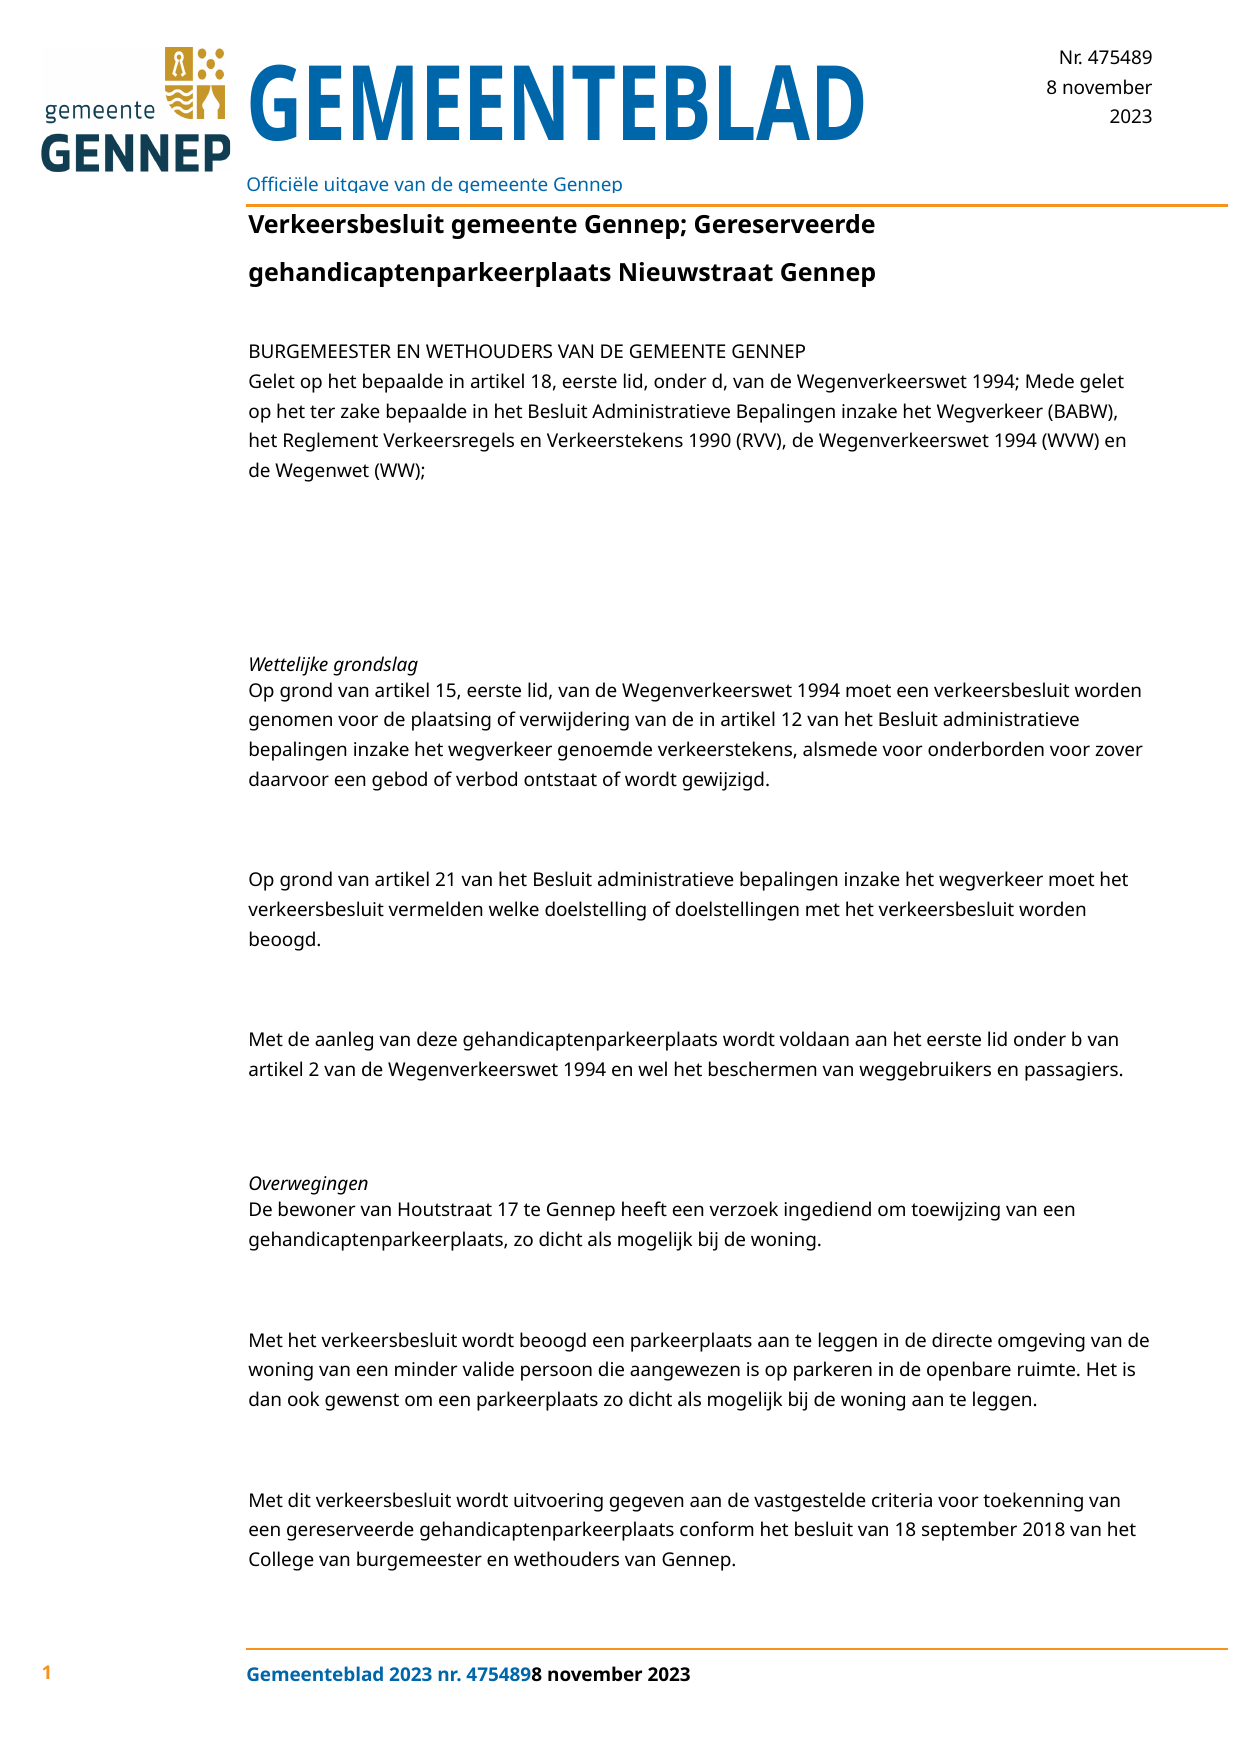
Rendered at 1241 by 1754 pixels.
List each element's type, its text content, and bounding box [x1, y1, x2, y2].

text Met dit verkeersbesluit wordt uitvoering gegeven aan de vastgestelde criteria voor toekenning van een gereserveerde gehandicaptenparkeerplaats conform het besluit van 18 september 2018 van het College van burgemeester en wethouders van Gennep. [248, 1487, 1152, 1572]
text BURGEMEESTER EN WETHOUDERS VAN DE GEMEENTE GENNEP [248, 339, 1152, 364]
text Verkeersbesluit gemeente Gennep; Gereserveerde gehandicaptenparkeerplaats Nieuwstraat Gennep [248, 207, 1152, 288]
text Met het verkeersbesluit wordt beoogd een parkeerplaats aan te leggen in de directe omgeving van de woning van een minder valide persoon die aangewezen is op parkeren in de openbare ruimte. Het is dan ook gewenst om een parkeerplaats zo dicht als mogelijk bij de woning aan te leggen. [248, 1327, 1152, 1412]
text De bewoner van Houtstraat 17 te Gennep heeft een verzoek ingediend om toewijzing van een gehandicaptenparkeerplaats, zo dicht als mogelijk bij de woning. [248, 1196, 1152, 1252]
text Met de aanleg van deze gehandicaptenparkeerplaats wordt voldaan aan het eerste lid onder b van artikel 2 van de Wegenverkeerswet 1994 en wel het beschermen van weggebruikers en passagiers. [248, 1027, 1152, 1082]
text Op grond van artikel 21 van het Besluit administratieve bepalingen inzake het wegverkeer moet het verkeersbesluit vermelden welke doelstelling of doelstellingen met het verkeersbesluit worden beoogd. [248, 867, 1152, 952]
text Op grond van artikel 15, eerste lid, van de Wegenverkeerswet 1994 moet een verkeersbesluit worden genomen voor de plaatsing of verwijdering van de in artikel 12 van het Besluit administratieve bepalingen inzake het wegverkeer genoemde verkeerstekens, alsmede voor onderborden voor zover daarvoor een gebod of verbod ontstaat of wordt gewijzigd. [248, 677, 1152, 792]
picture [41, 47, 231, 172]
text Gelet op het bepaalde in artikel 18, eerste lid, onder d, van de Wegenverkeerswet 1994; Mede gelet op het ter zake bepaalde in het Besluit Administratieve Bepalingen inzake het Wegverkeer (BABW), het Reglement Verkeersregels en Verkeerstekens 1990 (RVV), de Wegenverkeerswet 1994 (WVW) en de Wegenwet (WW); [248, 368, 1152, 483]
text Wettelijke grondslag [248, 651, 1152, 677]
text Overwegingen [248, 1171, 1152, 1196]
